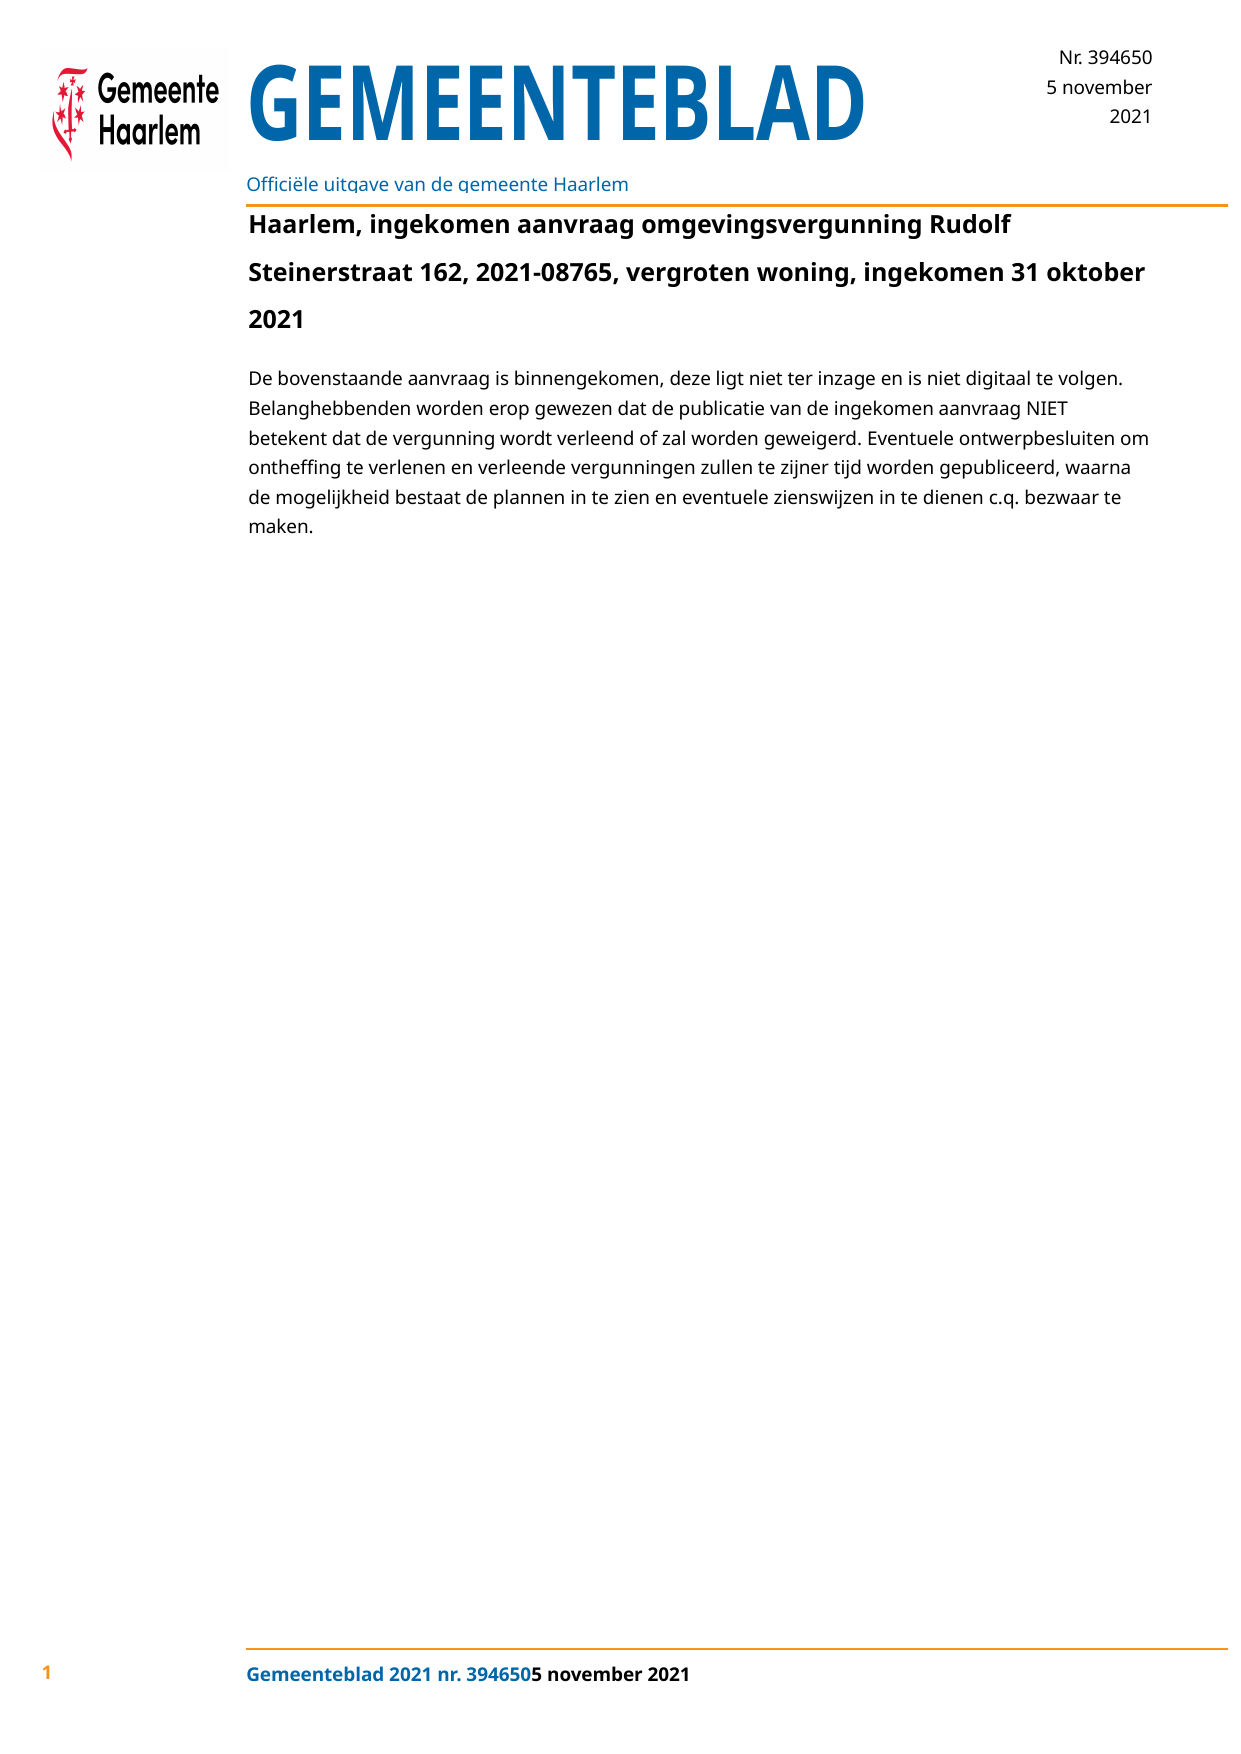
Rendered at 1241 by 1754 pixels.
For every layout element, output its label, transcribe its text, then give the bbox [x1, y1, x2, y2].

text Haarlem, ingekomen aanvraag omgevingsvergunning Rudolf Steinerstraat 162, 2021-08765, vergroten woning, ingekomen 31 oktober 2021 [248, 207, 1152, 336]
picture [41, 47, 231, 172]
text De bovenstaande aanvraag is binnengekomen, deze ligt niet ter inzage en is niet digitaal te volgen. Belanghebbenden worden erop gewezen dat de publicatie van de ingekomen aanvraag NIET betekent dat de vergunning wordt verleend of zal worden geweigerd. Eventuele ontwerpbesluiten om ontheffing te verlenen en verleende vergunningen zullen te zijner tijd worden gepubliceerd, waarna de mogelijkheid bestaat de plannen in te zien en eventuele zienswijzen in te dienen c.q. bezwaar te maken. [248, 366, 1152, 539]
